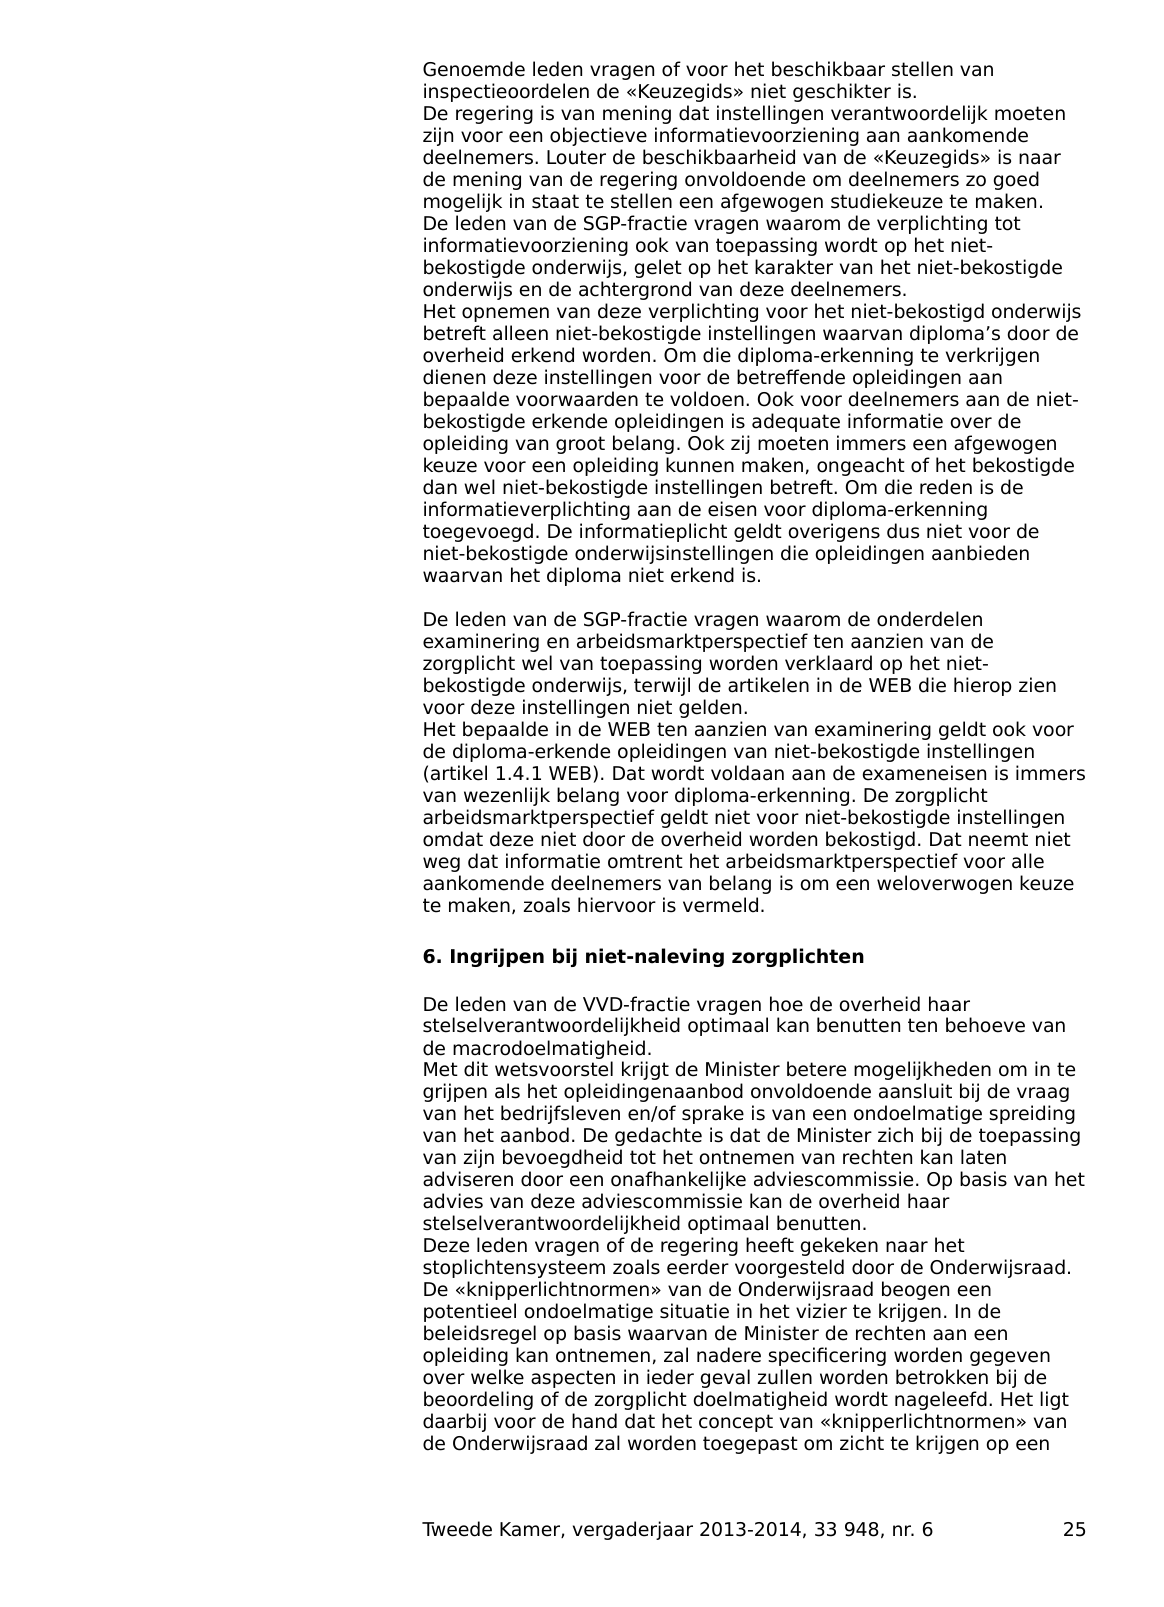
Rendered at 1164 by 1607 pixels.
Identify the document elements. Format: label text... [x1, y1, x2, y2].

text Het bepaalde in de WEB ten aanzien van examinering geldt ook voor de diploma-erkende opleidingen van niet-bekostigde instellingen (artikel 1.4.1 WEB). Dat wordt voldaan aan de exameneisen is immers van wezenlijk belang voor diploma-erkenning. De zorgplicht arbeidsmarktperspectief geldt niet voor niet-bekostigde instellingen omdat deze niet door de overheid worden bekostigd. Dat neemt niet weg dat informatie omtrent het arbeidsmarktperspectief voor alle aankomende deelnemers van belang is om een weloverwogen keuze te maken, zoals hiervoor is vermeld. [422, 719, 1087, 916]
subtitle 6. Ingrijpen bij niet-naleving zorgplichten [422, 946, 1087, 968]
text De leden van de SGP-fractie vragen waarom de verplichting tot informatievoorziening ook van toepassing wordt op het niet-bekostigde onderwijs, gelet op het karakter van het niet-bekostigde onderwijs en de achtergrond van deze deelnemers. [422, 213, 1087, 301]
text Het opnemen van deze verplichting voor het niet-bekostigd onderwijs betreft alleen niet-bekostigde instellingen waarvan diploma’s door de overheid erkend worden. Om die diploma-erkenning te verkrijgen dienen deze instellingen voor de betreffende opleidingen aan bepaalde voorwaarden te voldoen. Ook voor deelnemers aan de niet-bekostigde erkende opleidingen is adequate informatie over de opleiding van groot belang. Ook zij moeten immers een afgewogen keuze voor een opleiding kunnen maken, ongeacht of het bekostigde dan wel niet-bekostigde instellingen betreft. Om die reden is de informatieverplichting aan de eisen voor diploma-erkenning toegevoegd. De informatieplicht geldt overigens dus niet voor de niet-bekostigde onderwijsinstellingen die opleidingen aanbieden waarvan het diploma niet erkend is. [422, 301, 1087, 587]
text De leden van de SGP-fractie vragen waarom de onderdelen examinering en arbeidsmarktperspectief ten aanzien van de zorgplicht wel van toepassing worden verklaard op het niet-bekostigde onderwijs, terwijl de artikelen in de WEB die hierop zien voor deze instellingen niet gelden. [422, 609, 1087, 719]
text Met dit wetsvoorstel krijgt de Minister betere mogelijkheden om in te grijpen als het opleidingenaanbod onvoldoende aansluit bij de vraag van het bedrijfsleven en/of sprake is van een ondoelmatige spreiding van het aanbod. De gedachte is dat de Minister zich bij de toepassing van zijn bevoegdheid tot het ontnemen van rechten kan laten adviseren door een onafhankelijke adviescommissie. Op basis van het advies van deze adviescommissie kan de overheid haar stelselverantwoordelijkheid optimaal benutten. [422, 1059, 1087, 1235]
text Genoemde leden vragen of voor het beschikbaar stellen van inspectieoordelen de «Keuzegids» niet geschikter is. [422, 59, 1087, 103]
text De leden van de VVD-fractie vragen hoe de overheid haar stelselverantwoordelijkheid optimaal kan benutten ten behoeve van de macrodoelmatigheid. [422, 993, 1087, 1059]
text De «knipperlichtnormen» van de Onderwijsraad beogen een potentieel ondoelmatige situatie in het vizier te krijgen. In de beleidsregel op basis waarvan de Minister de rechten aan een opleiding kan ontnemen, zal nadere specificering worden gegeven over welke aspecten in ieder geval zullen worden betrokken bij de beoordeling of de zorgplicht doelmatigheid wordt nageleefd. Het ligt daarbij voor de hand dat het concept van «knipperlichtnormen» van de Onderwijsraad zal worden toegepast om zicht te krijgen op een [422, 1279, 1087, 1455]
text Deze leden vragen of de regering heeft gekeken naar het stoplichtensysteem zoals eerder voorgesteld door de Onderwijsraad. [422, 1235, 1087, 1279]
text De regering is van mening dat instellingen verantwoordelijk moeten zijn voor een objectieve informatievoorziening aan aankomende deelnemers. Louter de beschikbaarheid van de «Keuzegids» is naar de mening van de regering onvoldoende om deelnemers zo goed mogelijk in staat te stellen een afgewogen studiekeuze te maken. [422, 103, 1087, 213]
